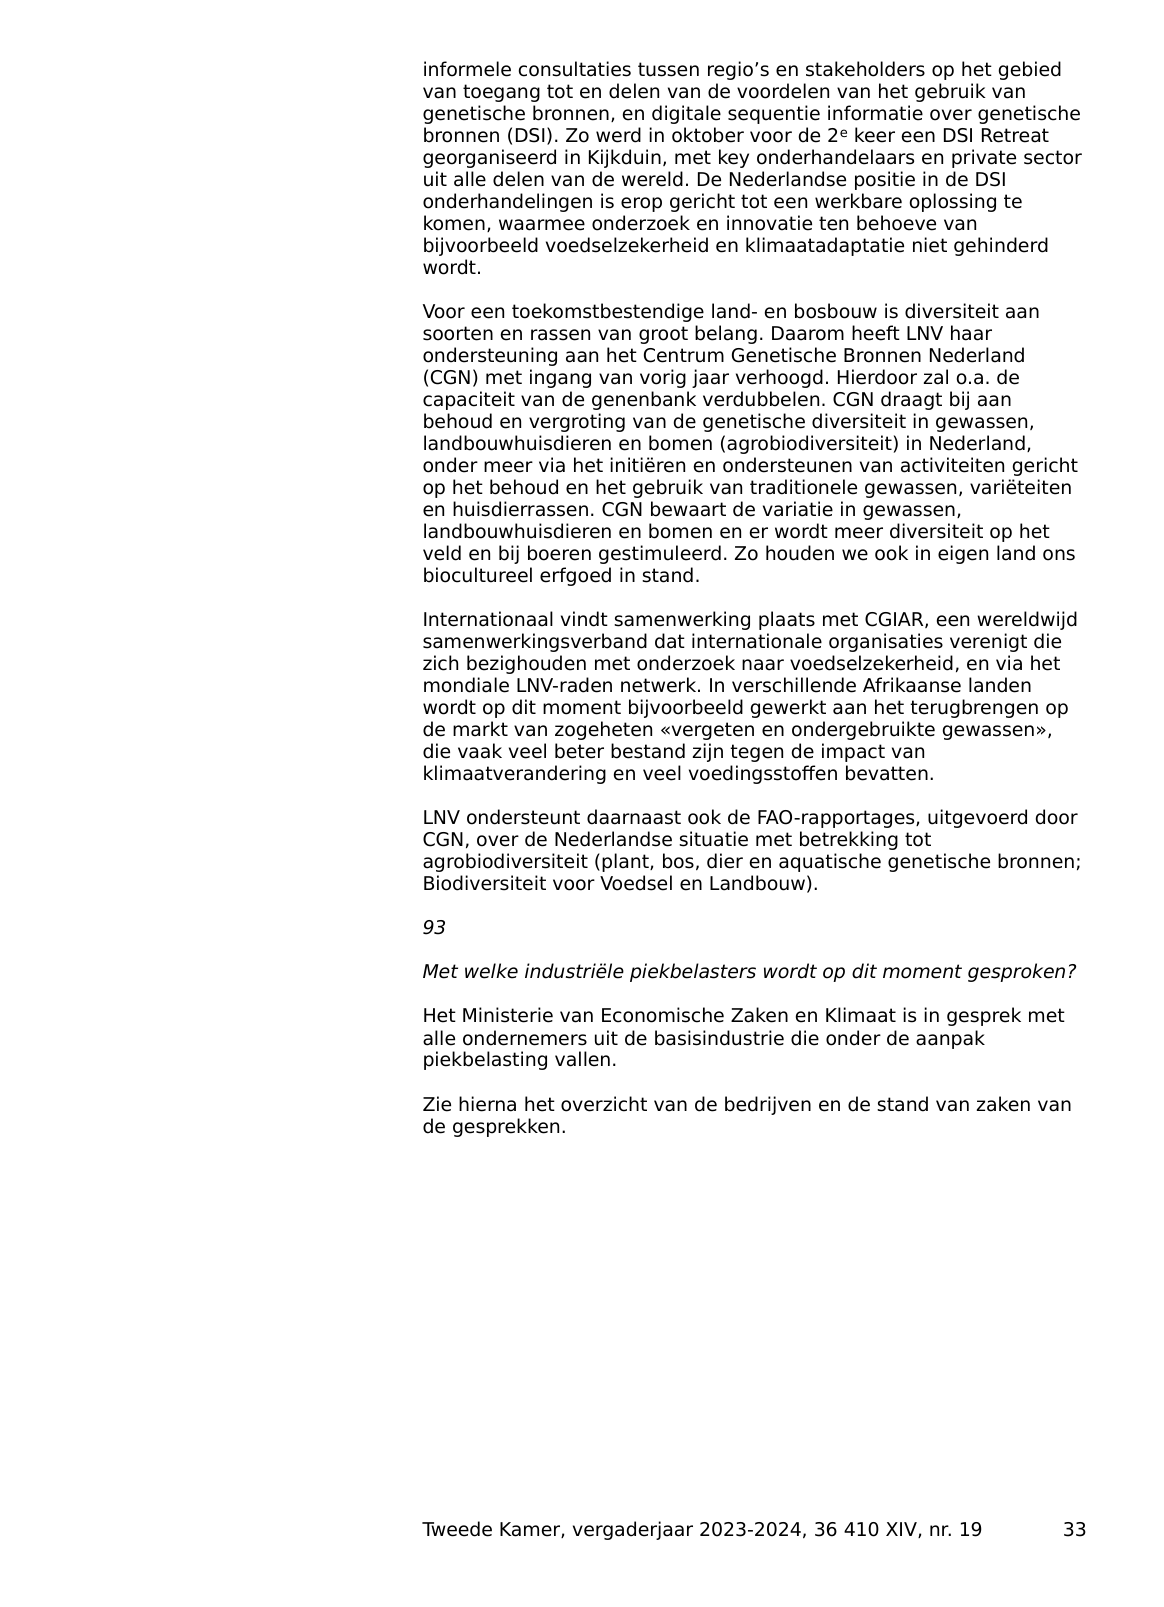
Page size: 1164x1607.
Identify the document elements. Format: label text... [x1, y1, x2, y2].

text informele consultaties tussen regio’s en stakeholders op het gebied van toegang tot en delen van de voordelen van het gebruik van genetische bronnen, en digitale sequentie informatie over genetische bronnen (DSI). Zo werd in oktober voor de 2e keer een DSI Retreat georganiseerd in Kijkduin, met key onderhandelaars en private sector uit alle delen van de wereld. De Nederlandse positie in de DSI onderhandelingen is erop gericht tot een werkbare oplossing te komen, waarmee onderzoek en innovatie ten behoeve van bijvoorbeeld voedselzekerheid en klimaatadaptatie niet gehinderd wordt. [422, 59, 1087, 279]
text Voor een toekomstbestendige land- en bosbouw is diversiteit aan soorten en rassen van groot belang. Daarom heeft LNV haar ondersteuning aan het Centrum Genetische Bronnen Nederland (CGN) met ingang van vorig jaar verhoogd. Hierdoor zal o.a. de capaciteit van de genenbank verdubbelen. CGN draagt bij aan behoud en vergroting van de genetische diversiteit in gewassen, landbouwhuisdieren en bomen (agrobiodiversiteit) in Nederland, onder meer via het initiëren en ondersteunen van activiteiten gericht op het behoud en het gebruik van traditionele gewassen, variëteiten en huisdierrassen. CGN bewaart de variatie in gewassen, landbouwhuisdieren en bomen en er wordt meer diversiteit op het veld en bij boeren gestimuleerd. Zo houden we ook in eigen land ons biocultureel erfgoed in stand. [422, 301, 1087, 587]
text LNV ondersteunt daarnaast ook de FAO-rapportages, uitgevoerd door CGN, over de Nederlandse situatie met betrekking tot agrobiodiversiteit (plant, bos, dier en aquatische genetische bronnen; Biodiversiteit voor Voedsel en Landbouw). [422, 807, 1087, 895]
text Het Ministerie van Economische Zaken en Klimaat is in gesprek met alle ondernemers uit de basisindustrie die onder de aanpak piekbelasting vallen. [422, 1005, 1087, 1071]
text Met welke industriële piekbelasters wordt op dit moment gesproken? [422, 961, 1087, 983]
text Internationaal vindt samenwerking plaats met CGIAR, een wereldwijd samenwerkingsverband dat internationale organisaties verenigt die zich bezighouden met onderzoek naar voedselzekerheid, en via het mondiale LNV-raden netwerk. In verschillende Afrikaanse landen wordt op dit moment bijvoorbeeld gewerkt aan het terugbrengen op de markt van zogeheten «vergeten en ondergebruikte gewassen», die vaak veel beter bestand zijn tegen de impact van klimaatverandering en veel voedingsstoffen bevatten. [422, 609, 1087, 785]
text Zie hierna het overzicht van de bedrijven en de stand van zaken van de gesprekken. [422, 1093, 1087, 1137]
subtitle 93 [422, 917, 1087, 939]
